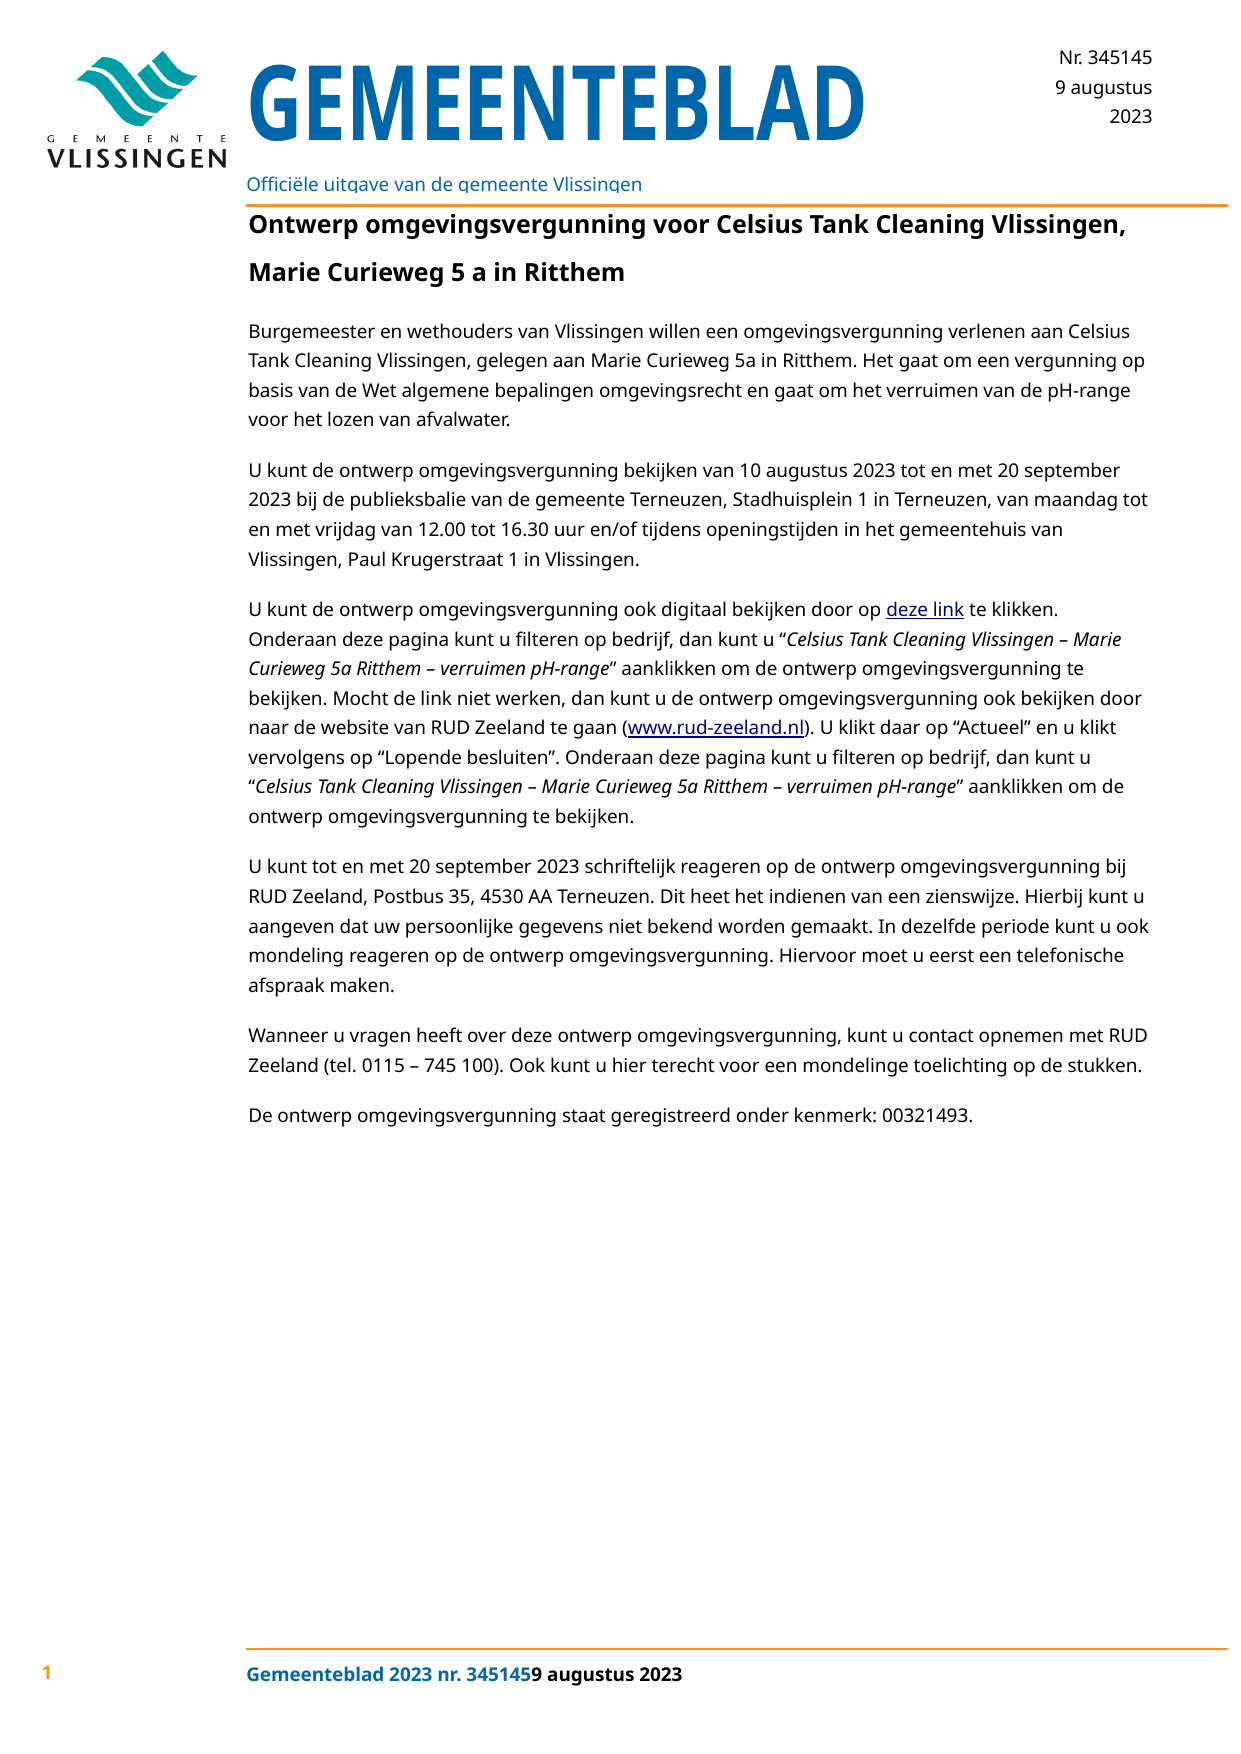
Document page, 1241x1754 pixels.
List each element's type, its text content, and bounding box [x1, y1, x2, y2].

picture [41, 47, 231, 172]
text U kunt de ontwerp omgevingsvergunning ook digitaal bekijken door op deze link te klikken. Onderaan deze pagina kunt u filteren op bedrijf, dan kunt u “Celsius Tank Cleaning Vlissingen – Marie Curieweg 5a Ritthem – verruimen pH-range” aanklikken om de ontwerp omgevingsvergunning te bekijken. Mocht de link niet werken, dan kunt u de ontwerp omgevingsvergunning ook bekijken door naar de website van RUD Zeeland te gaan (www.rud-zeeland.nl). U klikt daar op “Actueel” en u klikt vervolgens op “Lopende besluiten”. Onderaan deze pagina kunt u filteren op bedrijf, dan kunt u “Celsius Tank Cleaning Vlissingen – Marie Curieweg 5a Ritthem – verruimen pH-range” aanklikken om de ontwerp omgevingsvergunning te bekijken. [248, 596, 1152, 829]
text U kunt tot en met 20 september 2023 schriftelijk reageren op de ontwerp omgevingsvergunning bij RUD Zeeland, Postbus 35, 4530 AA Terneuzen. Dit heet het indienen van een zienswijze. Hierbij kunt u aangeven dat uw persoonlijke gegevens niet bekend worden gemaakt. In dezelfde periode kunt u ook mondeling reageren op de ontwerp omgevingsvergunning. Hiervoor moet u eerst een telefonische afspraak maken. [248, 854, 1152, 998]
text De ontwerp omgevingsvergunning staat geregistreerd onder kenmerk: 00321493. [248, 1102, 1152, 1128]
text U kunt de ontwerp omgevingsvergunning bekijken van 10 augustus 2023 tot en met 20 september 2023 bij de publieksbalie van de gemeente Terneuzen, Stadhuisplein 1 in Terneuzen, van maandag tot en met vrijdag van 12.00 tot 16.30 uur en/of tijdens openingstijden in het gemeentehuis van Vlissingen, Paul Krugerstraat 1 in Vlissingen. [248, 457, 1152, 572]
text Burgemeester en wethouders van Vlissingen willen een omgevingsvergunning verlenen aan Celsius Tank Cleaning Vlissingen, gelegen aan Marie Curieweg 5a in Ritthem. Het gaat om een vergunning op basis van de Wet algemene bepalingen omgevingsrecht en gaat om het verruimen van de pH-range voor het lozen van afvalwater. [248, 318, 1152, 432]
text Wanneer u vragen heeft over deze ontwerp omgevingsvergunning, kunt u contact opnemen met RUD Zeeland (tel. 0115 – 745 100). Ook kunt u hier terecht voor een mondelinge toelichting op de stukken. [248, 1022, 1152, 1078]
text Ontwerp omgevingsvergunning voor Celsius Tank Cleaning Vlissingen, Marie Curieweg 5 a in Ritthem [248, 207, 1152, 288]
